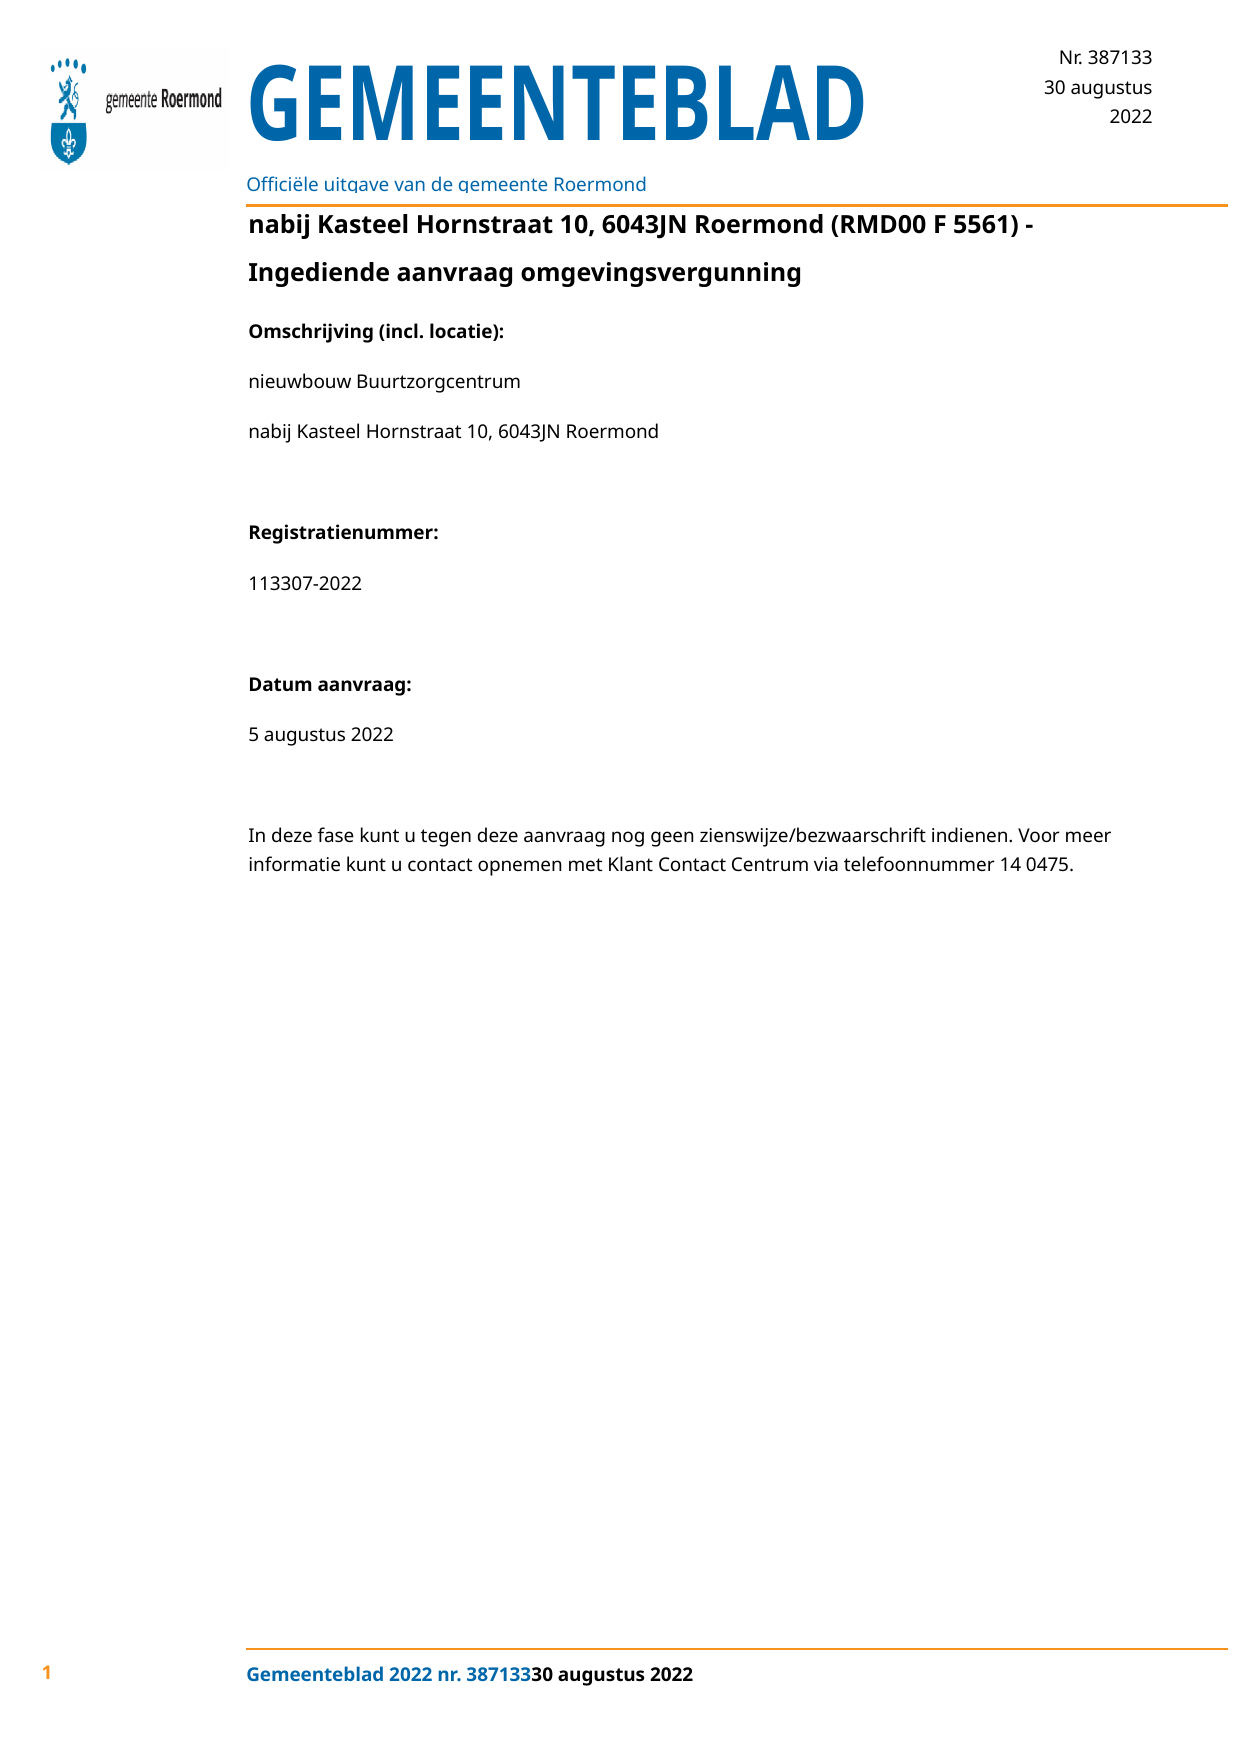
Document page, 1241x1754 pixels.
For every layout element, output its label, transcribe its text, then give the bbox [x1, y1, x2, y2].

text Omschrijving (incl. locatie): [248, 318, 1152, 344]
text nabij Kasteel Hornstraat 10, 6043JN Roermond [248, 419, 1152, 444]
text Registratienummer: [248, 519, 1152, 545]
text 113307-2022 [248, 570, 1152, 596]
picture [41, 47, 231, 172]
text nieuwbouw Buurtzorgcentrum [248, 368, 1152, 394]
text In deze fase kunt u tegen deze aanvraag nog geen zienswijze/bezwaarschrift indienen. Voor meer informatie kunt u contact opnemen met Klant Contact Centrum via telefoonnummer 14 0475. [248, 822, 1152, 877]
text 5 augustus 2022 [248, 721, 1152, 747]
text Datum aanvraag: [248, 671, 1152, 697]
text nabij Kasteel Hornstraat 10, 6043JN Roermond (RMD00 F 5561) - Ingediende aanvraag omgevingsvergunning [248, 207, 1152, 288]
